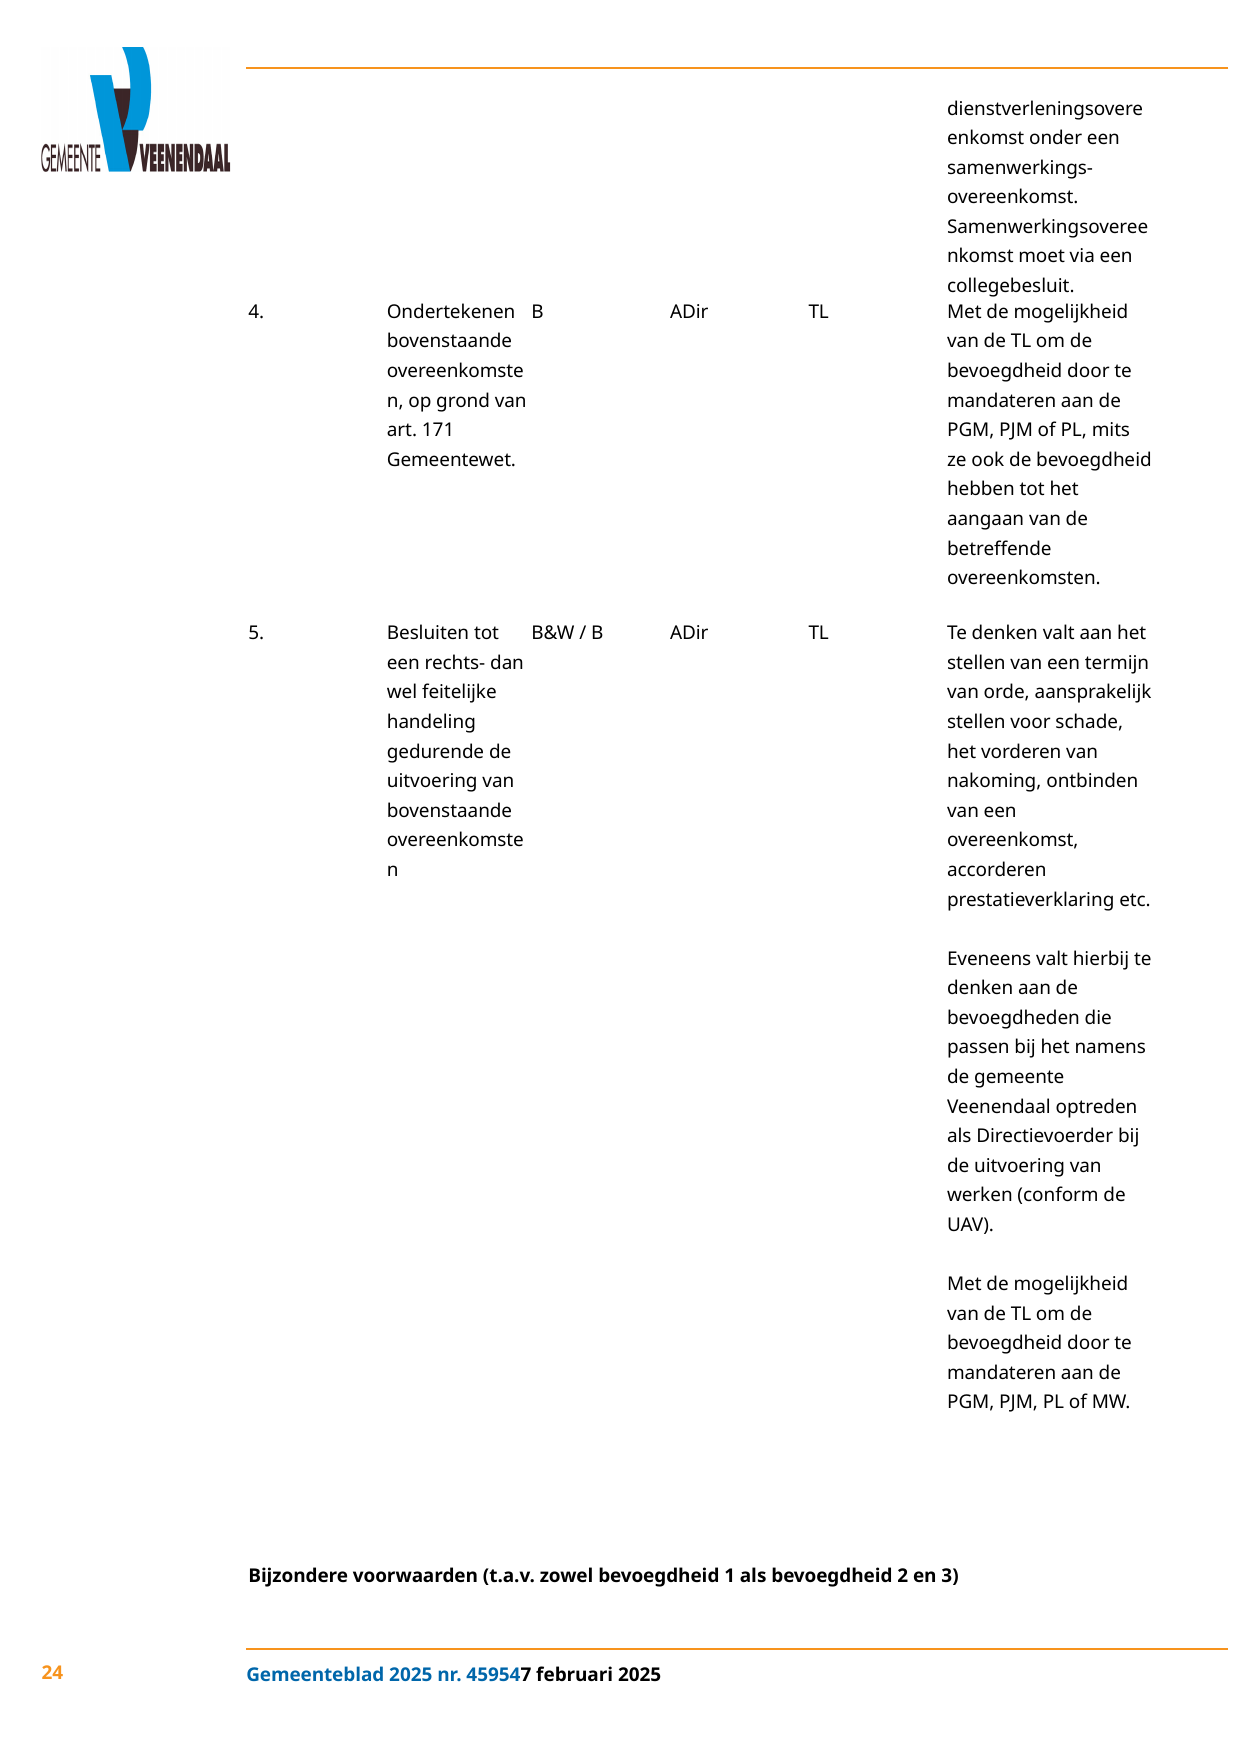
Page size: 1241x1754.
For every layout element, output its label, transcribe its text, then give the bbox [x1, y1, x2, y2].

table_cell [670, 95, 808, 298]
table_cell ADir [670, 620, 808, 1562]
table_cell Besluiten tot een rechts- dan wel feitelijke handeling gedurende de uitvoering van bovenstaande overeenkomsten [387, 620, 531, 1562]
table_cell [808, 95, 947, 298]
table_cell 4. [248, 298, 387, 619]
table_cell 5. [248, 620, 387, 1562]
table_cell Met de mogelijkheid van de TL om de bevoegdheid door te mandateren aan de PGM, PJM of PL, mits ze ook de bevoegdheid hebben tot het aangaan van de betreffende overeenkomsten. [947, 298, 1152, 619]
table_cell B [531, 298, 670, 619]
table_cell Bijzondere voorwaarden (t.a.v. zowel bevoegdheid 1 als bevoegdheid 2 en 3) [248, 1563, 1152, 1588]
table_cell dienstverleningsovereenkomst onder een samenwerkings-overeenkomst. Samenwerkingsovereenkomst moet via een collegebesluit. [947, 95, 1152, 298]
table_cell TL [808, 620, 947, 1562]
table_cell ADir [670, 298, 808, 619]
picture [41, 47, 130, 172]
table_cell Te denken valt aan het stellen van een termijn van orde, aansprakelijk stellen voor schade, het vorderen van nakoming, ontbinden van een overeenkomst, accorderen prestatieverklaring etc. Eveneens valt hierbij te denken aan de bevoegdheden die passen bij het namens de gemeente Veenendaal optreden als Directievoerder bij de uitvoering van werken (conform de UAV). Met de mogelijkheid van de TL om de bevoegdheid door te mandateren aan de PGM, PJM, PL of MW. [947, 620, 1152, 1562]
table_cell [531, 95, 670, 298]
table_cell TL [808, 298, 947, 619]
table_cell Ondertekenen bovenstaande overeenkomsten, op grond van art. 171 Gemeentewet. [387, 298, 531, 619]
table_cell [387, 95, 531, 298]
table_cell B&W / B [531, 620, 670, 1562]
table_cell [248, 95, 387, 298]
picture [123, 47, 231, 172]
